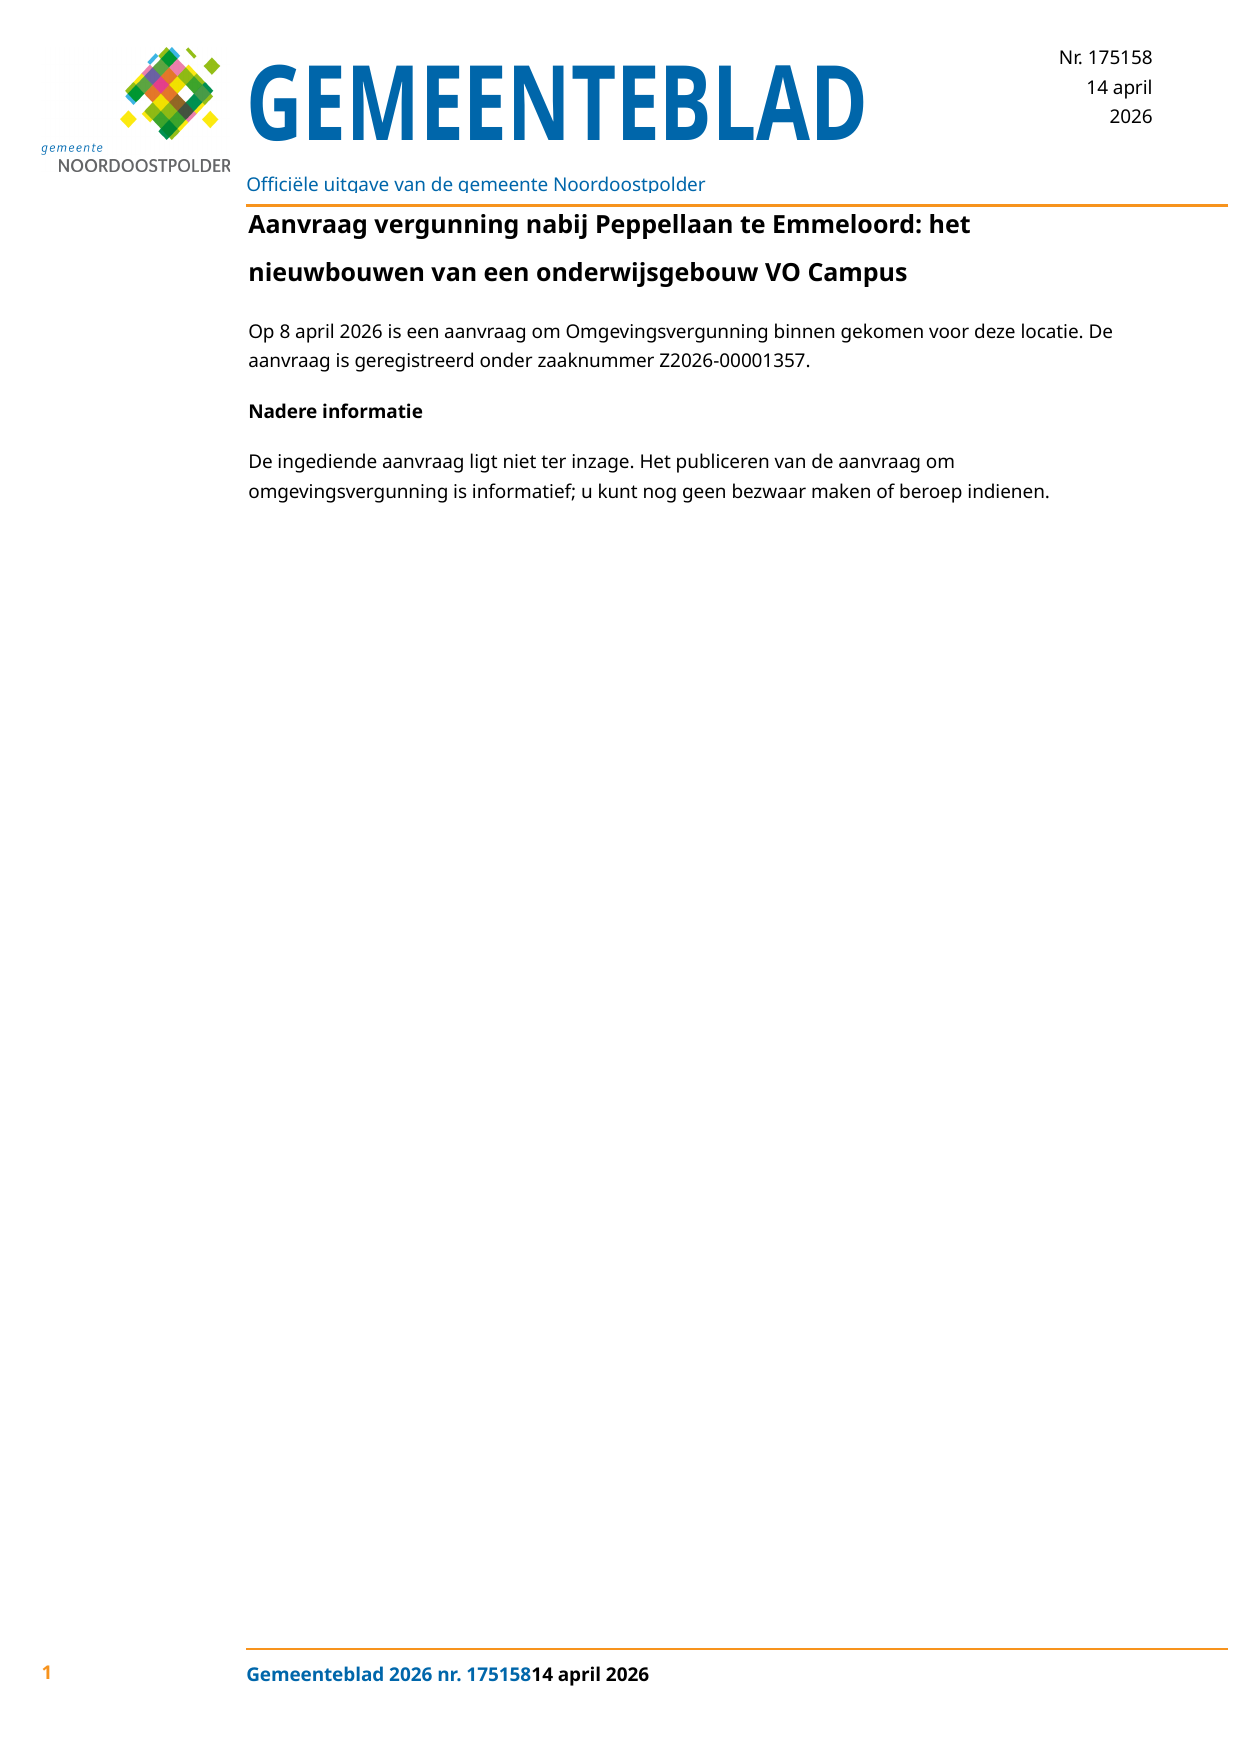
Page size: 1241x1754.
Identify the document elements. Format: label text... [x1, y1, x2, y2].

text De ingediende aanvraag ligt niet ter inzage. Het publiceren van de aanvraag om omgevingsvergunning is informatief; u kunt nog geen bezwaar maken of beroep indienen. [248, 448, 1152, 504]
text Nadere informatie [248, 398, 1152, 424]
text Aanvraag vergunning nabij Peppellaan te Emmeloord: het nieuwbouwen van een onderwijsgebouw VO Campus [248, 207, 1152, 288]
text Op 8 april 2026 is een aanvraag om Omgevingsvergunning binnen gekomen voor deze locatie. De aanvraag is geregistreerd onder zaaknummer Z2026-00001357. [248, 318, 1152, 373]
picture [41, 47, 231, 172]
